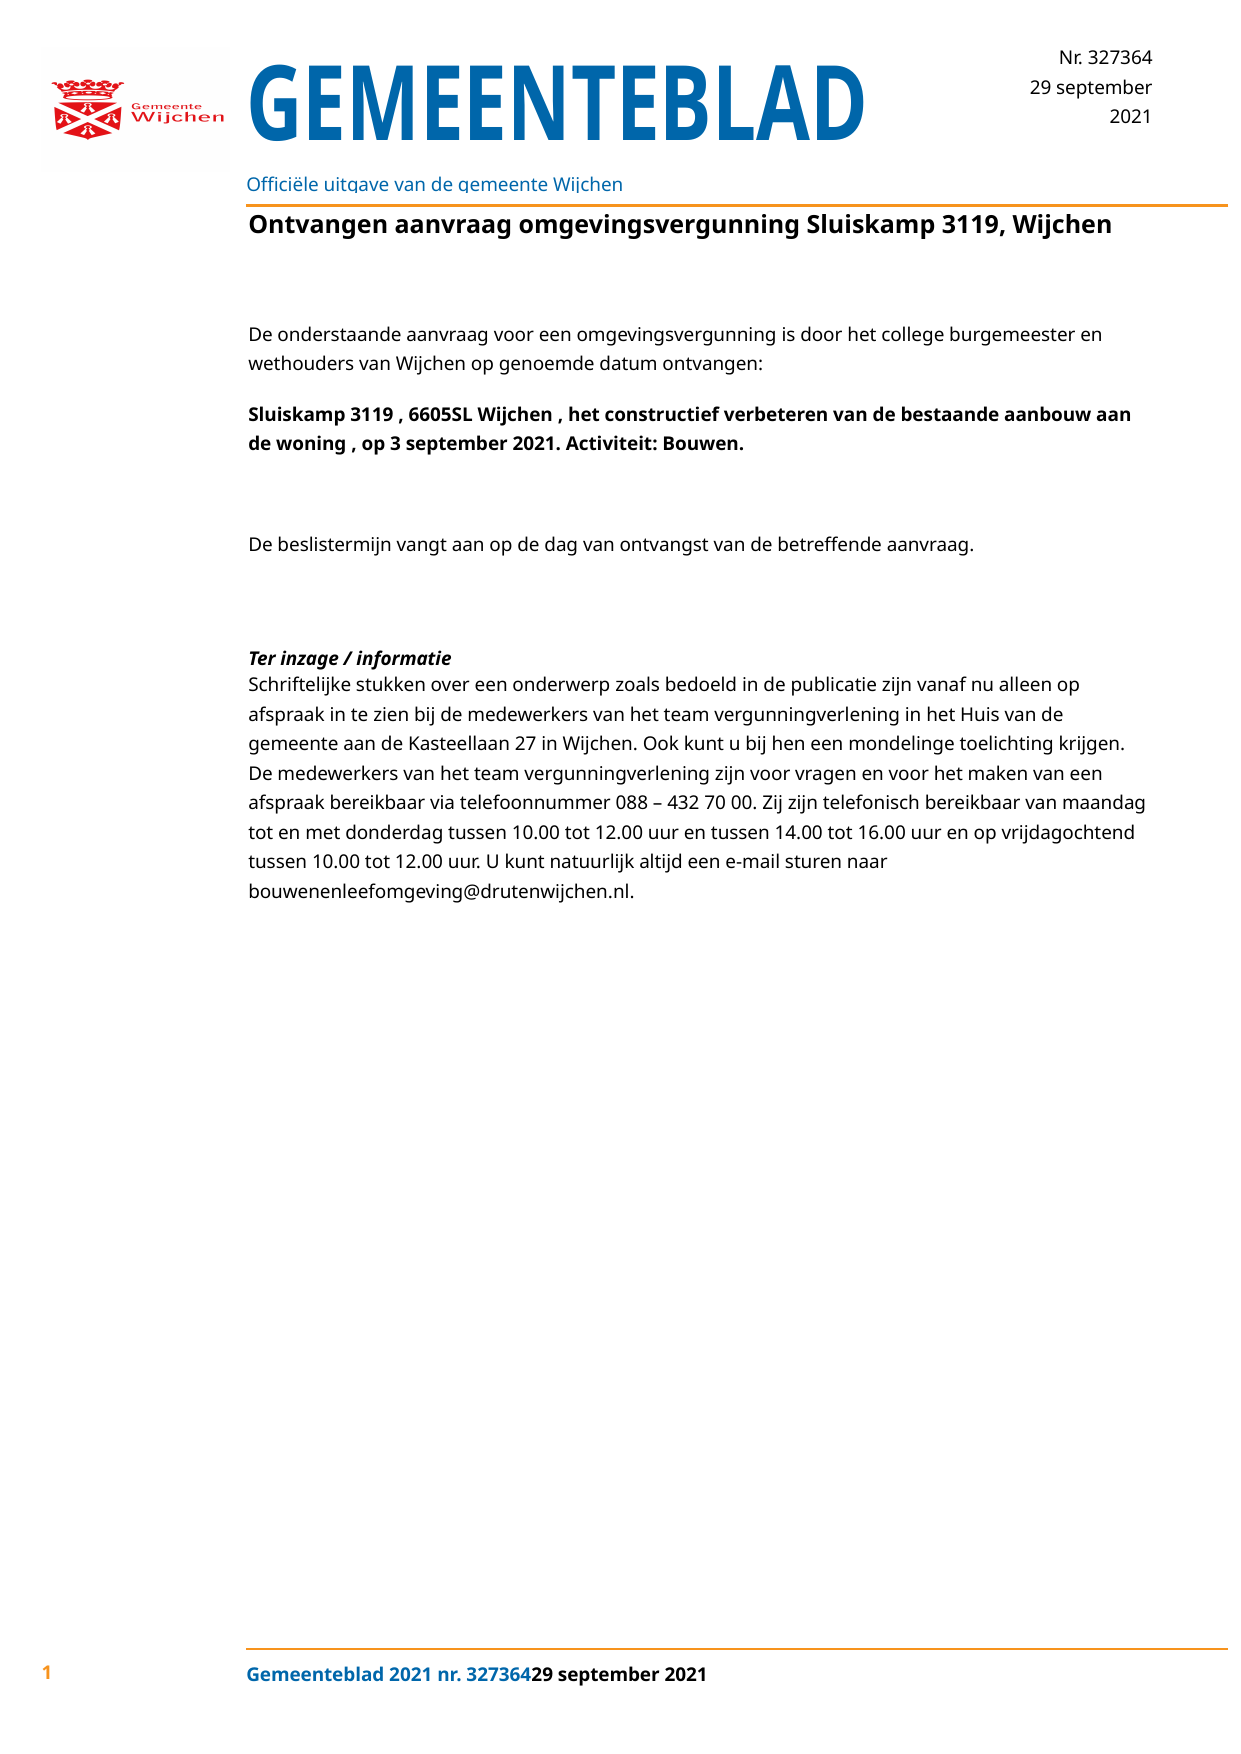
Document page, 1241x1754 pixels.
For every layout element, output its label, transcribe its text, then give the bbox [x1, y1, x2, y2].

picture [41, 47, 231, 172]
text De onderstaande aanvraag voor een omgevingsvergunning is door het college burgemeester en wethouders van Wijchen op genoemde datum ontvangen: [248, 321, 1152, 376]
text Schriftelijke stukken over een onderwerp zoals bedoeld in de publicatie zijn vanaf nu alleen op afspraak in te zien bij de medewerkers van het team vergunningverlening in het Huis van de gemeente aan de Kasteellaan 27 in Wijchen. Ook kunt u bij hen een mondelinge toelichting krijgen. De medewerkers van het team vergunningverlening zijn voor vragen en voor het maken van een afspraak bereikbaar via telefoonnummer 088 – 432 70 00. Zij zijn telefonisch bereikbaar van maandag tot en met donderdag tussen 10.00 tot 12.00 uur en tussen 14.00 tot 16.00 uur en op vrijdagochtend tussen 10.00 tot 12.00 uur. U kunt natuurlijk altijd een e-mail sturen naar bouwenenleefomgeving@drutenwijchen.nl. [248, 671, 1152, 904]
text Ter inzage / informatie [248, 646, 1152, 671]
text Ontvangen aanvraag omgevingsvergunning Sluiskamp 3119, Wijchen [248, 207, 1152, 241]
text Sluiskamp 3119 , 6605SL Wijchen , het constructief verbeteren van de bestaande aanbouw aan de woning , op 3 september 2021. Activiteit: Bouwen. [248, 401, 1152, 456]
text De beslistermijn vangt aan op de dag van ontvangst van de betreffende aanvraag. [248, 531, 1152, 557]
